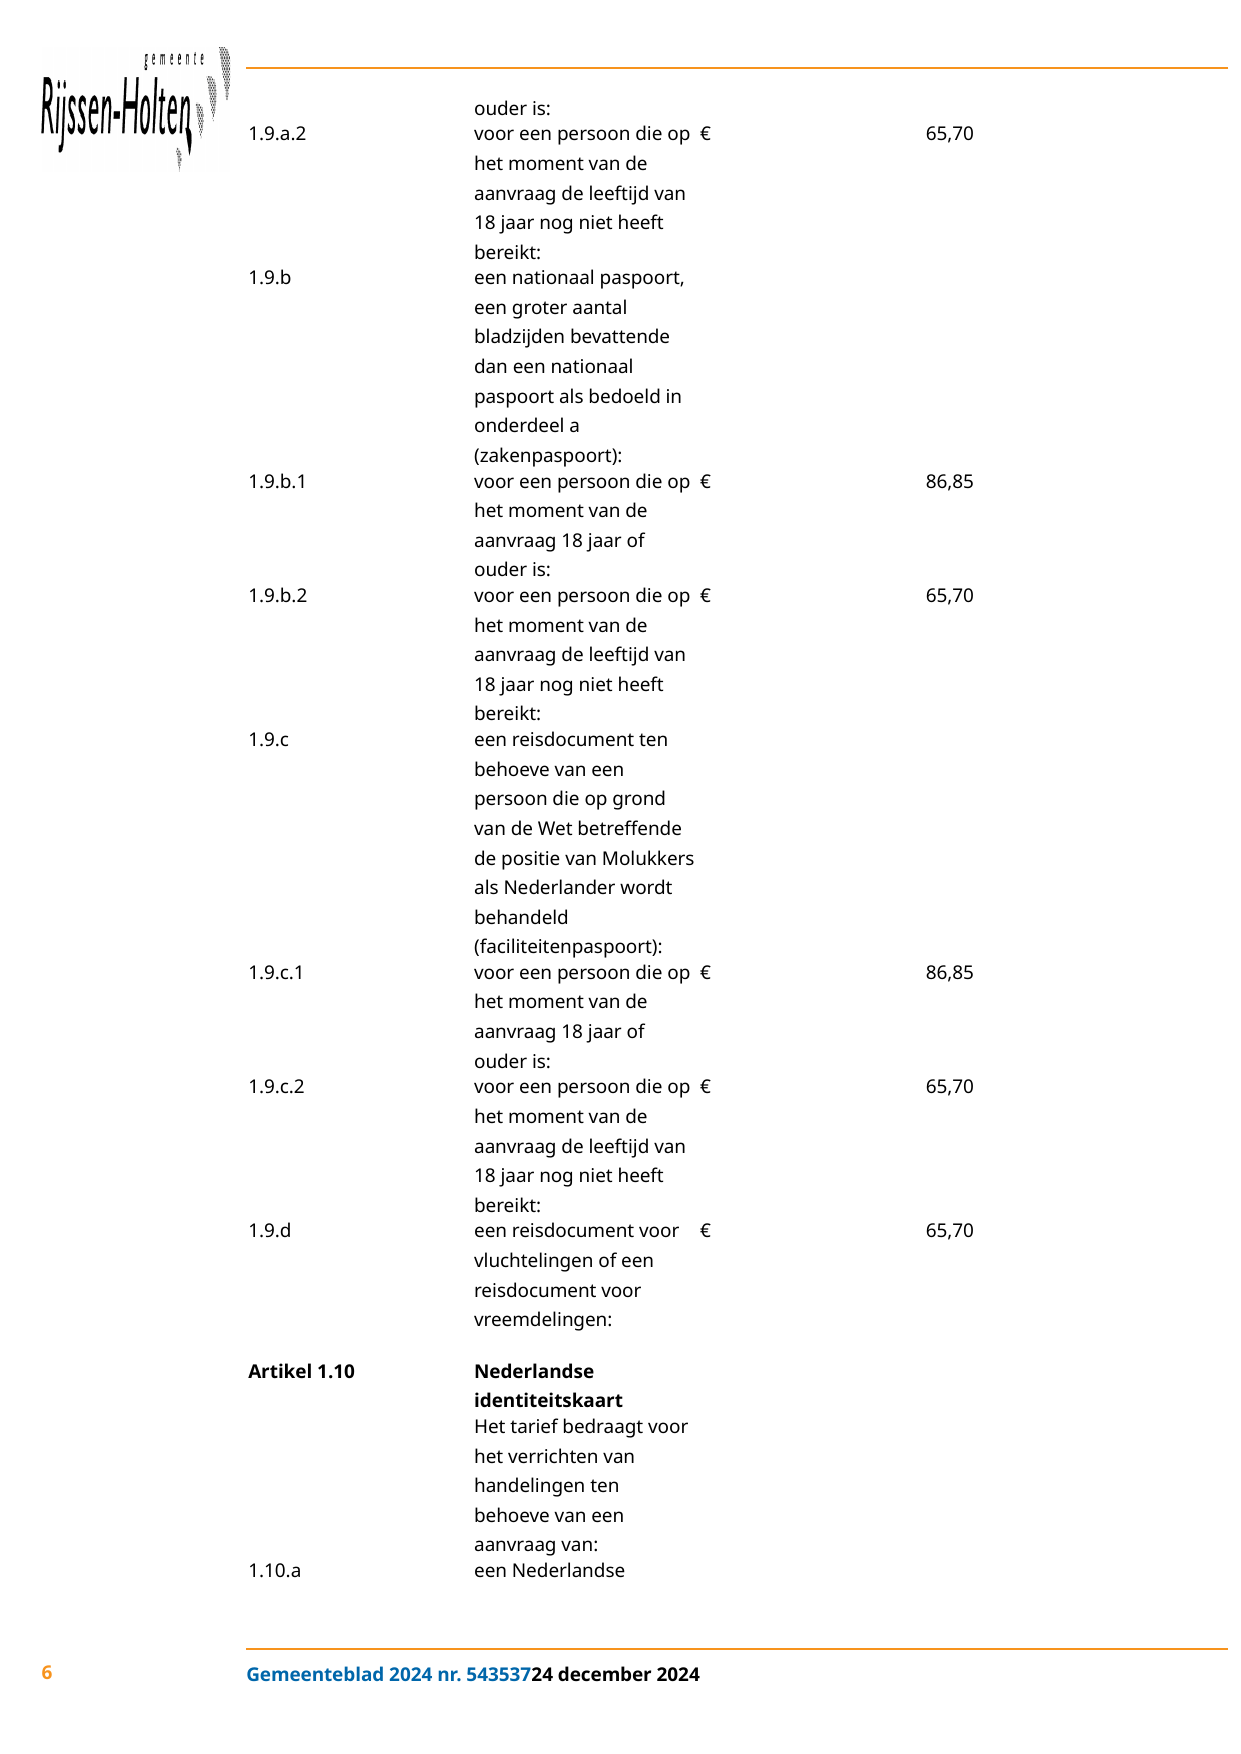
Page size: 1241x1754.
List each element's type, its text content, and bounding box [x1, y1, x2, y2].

table_cell [926, 726, 1152, 959]
table_cell 1.10.a [248, 1557, 474, 1583]
table_cell 1.9.a.2 [248, 121, 474, 264]
table_cell voor een persoon die op het moment van de aanvraag 18 jaar of ouder is: [474, 468, 700, 582]
table_cell 1.9.d [248, 1218, 474, 1332]
table_cell Nederlandse identiteitskaart [474, 1358, 700, 1413]
table_cell [700, 1332, 926, 1358]
table_cell voor een persoon die op het moment van de aanvraag de leeftijd van 18 jaar nog niet heeft bereikt: [474, 121, 700, 264]
table_cell € [700, 1074, 926, 1218]
table_cell 1.9.c [248, 726, 474, 959]
table_cell [248, 95, 474, 121]
table_cell Artikel 1.10 [248, 1358, 474, 1413]
table_cell een reisdocument voor vluchtelingen of een reisdocument voor vreemdelingen: [474, 1218, 700, 1332]
table_cell [926, 265, 1152, 468]
table_cell [248, 1332, 474, 1358]
table_cell 65,70 [926, 1218, 1152, 1332]
table_cell voor een persoon die op het moment van de aanvraag de leeftijd van 18 jaar nog niet heeft bereikt: [474, 582, 700, 726]
table_cell € [700, 959, 926, 1074]
table_cell 1.9.b.2 [248, 582, 474, 726]
table_cell € [700, 582, 926, 726]
table_cell [700, 95, 926, 121]
table_cell 65,70 [926, 121, 1152, 264]
table_cell [926, 1413, 1152, 1557]
table_cell [700, 1358, 926, 1413]
table_cell een Nederlandse [474, 1557, 700, 1583]
table_cell 86,85 [926, 959, 1152, 1074]
table_cell 65,70 [926, 1074, 1152, 1218]
table_cell 1.9.b [248, 265, 474, 468]
table_cell voor een persoon die op het moment van de aanvraag de leeftijd van 18 jaar nog niet heeft bereikt: [474, 1074, 700, 1218]
table_cell [926, 95, 1152, 121]
table_cell [700, 1557, 926, 1583]
table_cell [700, 1413, 926, 1557]
table_cell € [700, 468, 926, 582]
table_cell Het tarief bedraagt voor het verrichten van handelingen ten behoeve van een aanvraag van: [474, 1413, 700, 1557]
table_cell ouder is: [474, 95, 700, 121]
table_cell 1.9.c.1 [248, 959, 474, 1074]
table_cell 65,70 [926, 582, 1152, 726]
table_cell [248, 1413, 474, 1557]
table_cell [474, 1332, 700, 1358]
table_cell 1.9.c.2 [248, 1074, 474, 1218]
table_cell € [700, 121, 926, 264]
table_cell voor een persoon die op het moment van de aanvraag 18 jaar of ouder is: [474, 959, 700, 1074]
table_cell € [700, 1218, 926, 1332]
table_cell [700, 726, 926, 959]
table_cell een reisdocument ten behoeve van een persoon die op grond van de Wet betreffende de positie van Molukkers als Nederlander wordt behandeld (faciliteitenpaspoort): [474, 726, 700, 959]
table_cell 1.9.b.1 [248, 468, 474, 582]
table_cell [926, 1332, 1152, 1358]
table_cell een nationaal paspoort, een groter aantal bladzijden bevattende dan een nationaal paspoort als bedoeld in onderdeel a (zakenpaspoort): [474, 265, 700, 468]
table_cell [926, 1358, 1152, 1413]
table_cell 86,85 [926, 468, 1152, 582]
table_cell [926, 1557, 1152, 1583]
picture [41, 47, 231, 172]
table_cell [700, 265, 926, 468]
